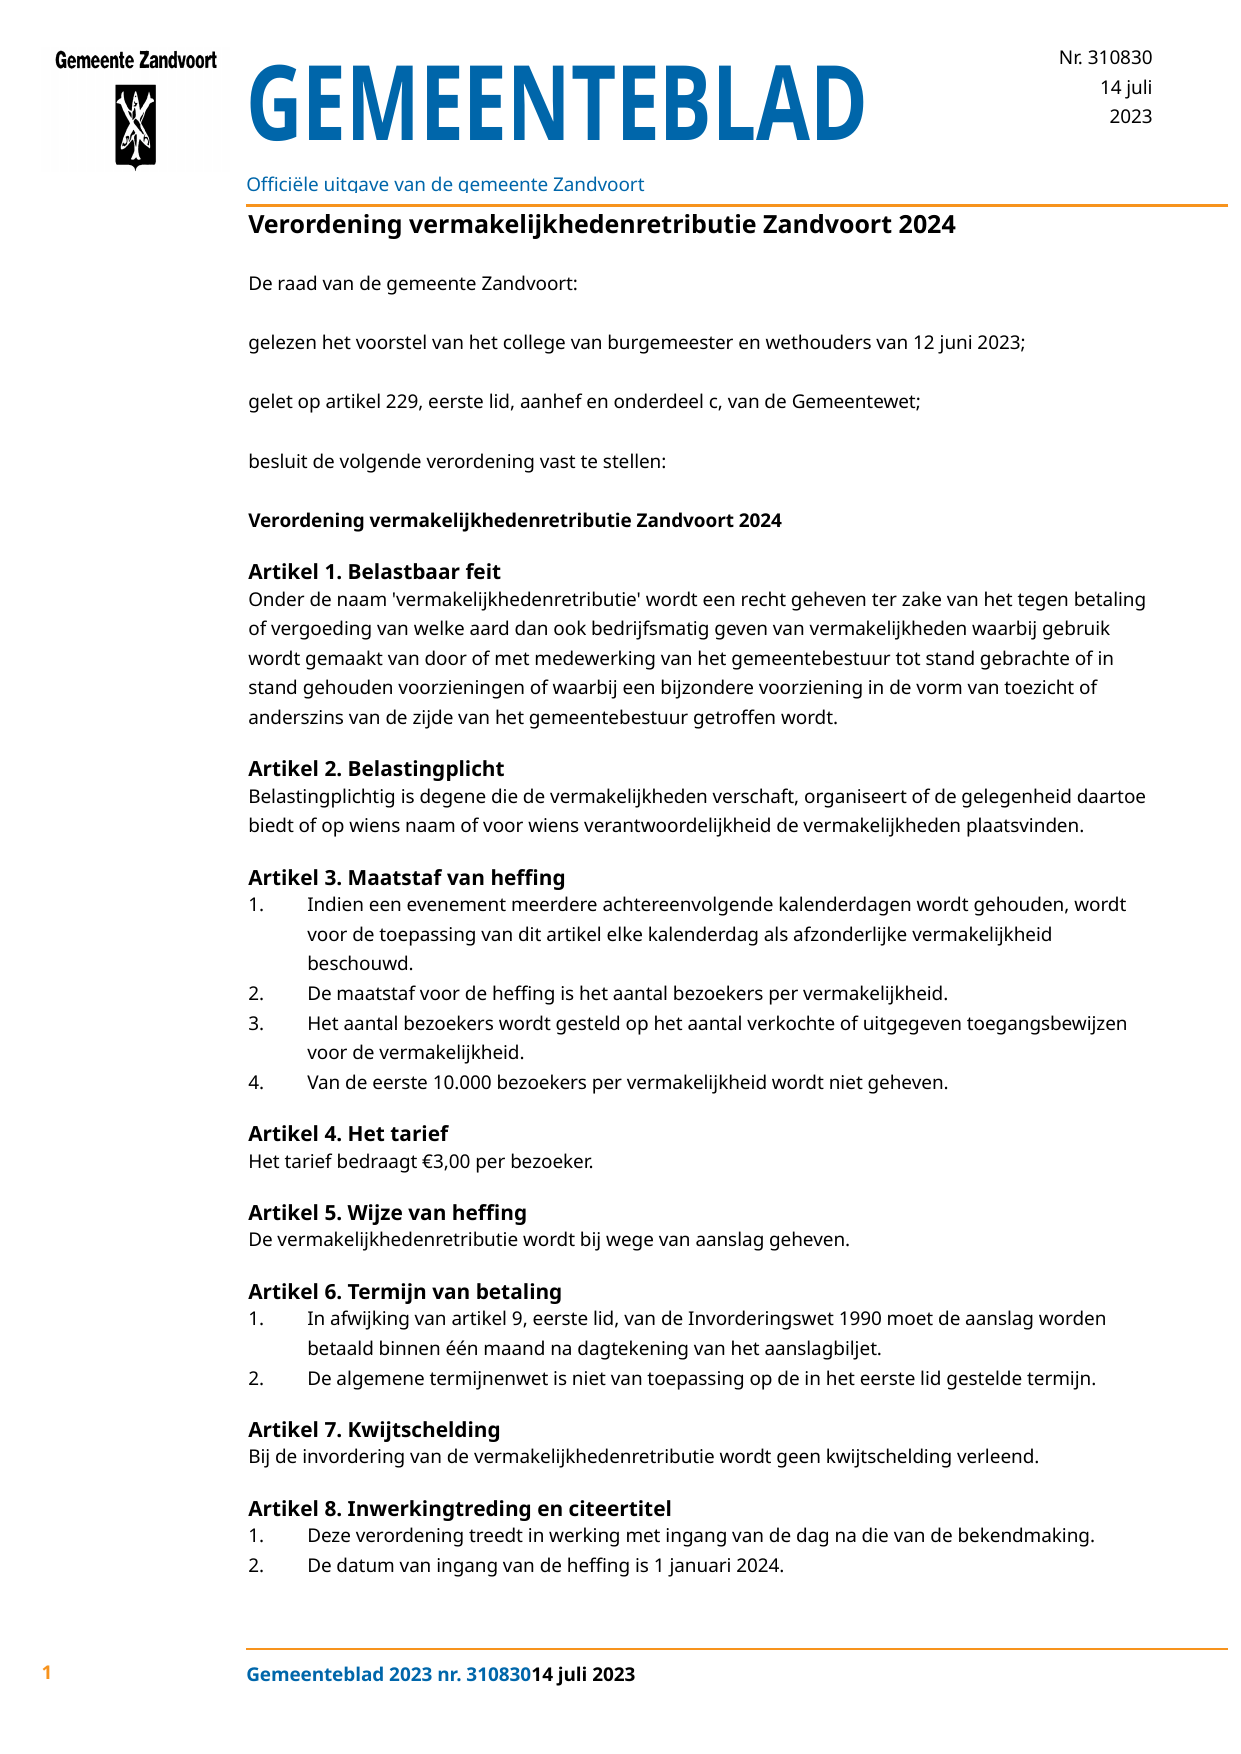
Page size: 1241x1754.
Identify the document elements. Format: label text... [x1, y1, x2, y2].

list Deze verordening treedt in werking met ingang van de dag na die van de bekendmaking. [248, 1522, 1152, 1548]
text Bij de invordering van de vermakelijkhedenretributie wordt geen kwijtschelding verleend. [248, 1443, 1152, 1469]
text Verordening vermakelijkhedenretributie Zandvoort 2024 [248, 207, 1152, 241]
text besluit de volgende verordening vast te stellen: [248, 448, 1152, 473]
text Artikel 6. Termijn van betaling [248, 1277, 1152, 1306]
text Het tarief bedraagt €3,00 per bezoeker. [248, 1148, 1152, 1173]
text Artikel 3. Maatstaf van heffing [248, 863, 1152, 891]
text Artikel 5. Wijze van heffing [248, 1198, 1152, 1227]
list Indien een evenement meerdere achtereenvolgende kalenderdagen wordt gehouden, wordt voor de toepassing van dit artikel elke kalenderdag als afzonderlijke vermakelijkheid beschouwd. [248, 891, 1152, 976]
list De maatstaf voor de heffing is het aantal bezoekers per vermakelijkheid. [248, 980, 1152, 1006]
text gelet op artikel 229, eerste lid, aanhef en onderdeel c, van de Gemeentewet; [248, 389, 1152, 414]
text Verordening vermakelijkhedenretributie Zandvoort 2024 [248, 507, 1152, 533]
picture [41, 47, 231, 172]
text De raad van de gemeente Zandvoort: [248, 270, 1152, 296]
text Belastingplichtig is degene die de vermakelijkheden verschaft, organiseert of de gelegenheid daartoe biedt of op wiens naam of voor wiens verantwoordelijkheid de vermakelijkheden plaatsvinden. [248, 783, 1152, 838]
list In afwijking van artikel 9, eerste lid, van de Invorderingswet 1990 moet de aanslag worden betaald binnen één maand na dagtekening van het aanslagbiljet. [248, 1306, 1152, 1361]
text Onder de naam 'vermakelijkhedenretributie' wordt een recht geheven ter zake van het tegen betaling of vergoeding van welke aard dan ook bedrijfsmatig geven van vermakelijkheden waarbij gebruik wordt gemaakt van door of met medewerking van het gemeentebestuur tot stand gebrachte of in stand gehouden voorzieningen of waarbij een bijzondere voorziening in de vorm van toezicht of anderszins van de zijde van het gemeentebestuur getroffen wordt. [248, 586, 1152, 730]
list Van de eerste 10.000 bezoekers per vermakelijkheid wordt niet geheven. [248, 1069, 1152, 1095]
list De algemene termijnenwet is niet van toepassing op de in het eerste lid gestelde termijn. [248, 1365, 1152, 1390]
text Artikel 1. Belastbaar feit [248, 557, 1152, 586]
text gelezen het voorstel van het college van burgemeester en wethouders van 12 juni 2023; [248, 329, 1152, 355]
text Artikel 8. Inwerkingtreding en citeertitel [248, 1494, 1152, 1522]
text Artikel 2. Belastingplicht [248, 754, 1152, 783]
list De datum van ingang van de heffing is 1 januari 2024. [248, 1552, 1152, 1578]
text Artikel 7. Kwijtschelding [248, 1415, 1152, 1443]
text De vermakelijkhedenretributie wordt bij wege van aanslag geheven. [248, 1227, 1152, 1252]
text Artikel 4. Het tarief [248, 1119, 1152, 1148]
list Het aantal bezoekers wordt gesteld op het aantal verkochte of uitgegeven toegangsbewijzen voor de vermakelijkheid. [248, 1010, 1152, 1065]
